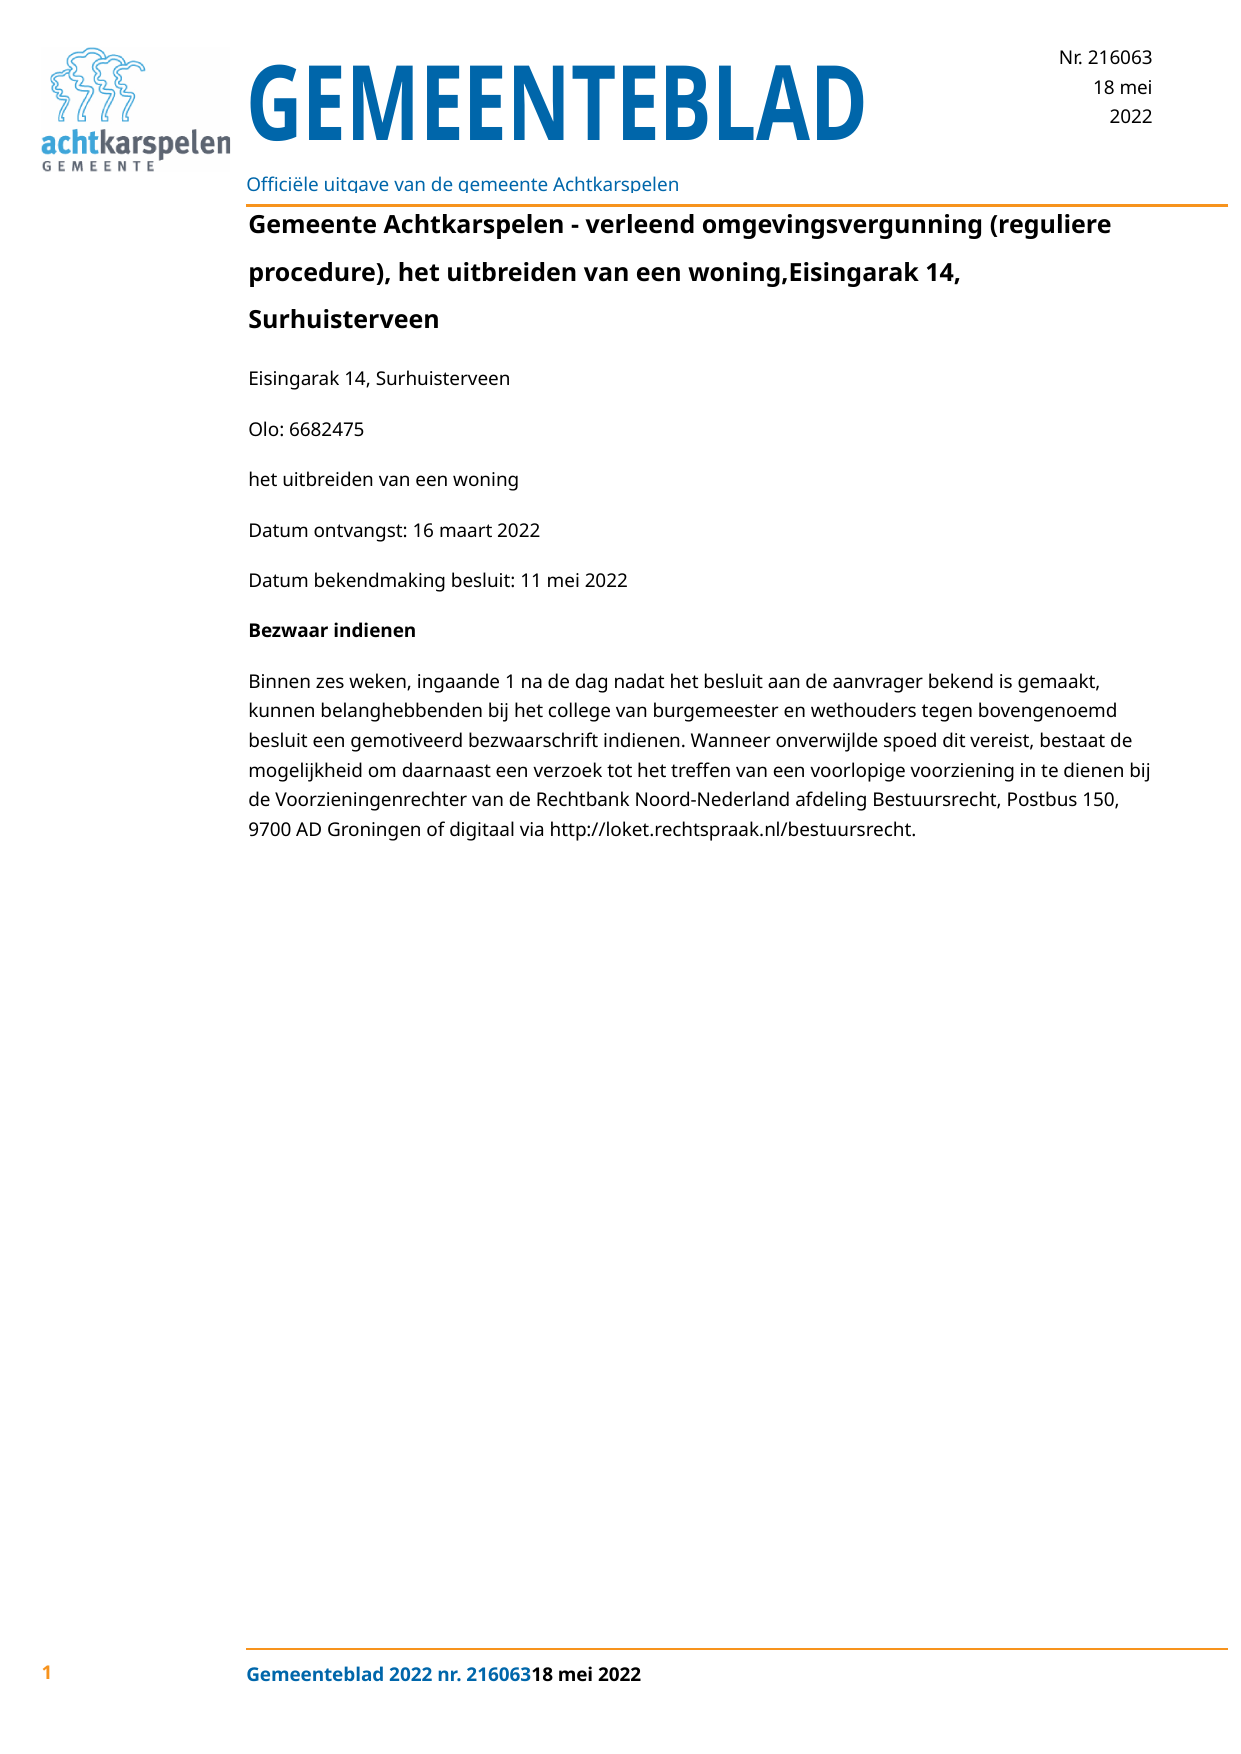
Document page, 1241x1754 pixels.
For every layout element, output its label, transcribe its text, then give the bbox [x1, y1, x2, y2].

text het uitbreiden van een woning [248, 466, 1152, 492]
text Bezwaar indienen [248, 618, 1152, 643]
text Datum ontvangst: 16 maart 2022 [248, 517, 1152, 542]
text Olo: 6682475 [248, 416, 1152, 442]
text Gemeente Achtkarspelen - verleend omgevingsvergunning (reguliere procedure), het uitbreiden van een woning,Eisingarak 14, Surhuisterveen [248, 207, 1152, 336]
text Binnen zes weken, ingaande 1 na de dag nadat het besluit aan de aanvrager bekend is gemaakt, kunnen belanghebbenden bij het college van burgemeester en wethouders tegen bovengenoemd besluit een gemotiveerd bezwaarschrift indienen. Wanneer onverwijlde spoed dit vereist, bestaat de mogelijkheid om daarnaast een verzoek tot het treffen van een voorlopige voorziening in te dienen bij de Voorzieningenrechter van de Rechtbank Noord-Nederland afdeling Bestuursrecht, Postbus 150, 9700 AD Groningen of digitaal via http://loket.rechtspraak.nl/bestuursrecht. [248, 668, 1152, 842]
text Datum bekendmaking besluit: 11 mei 2022 [248, 567, 1152, 593]
text Eisingarak 14, Surhuisterveen [248, 366, 1152, 391]
picture [41, 47, 231, 172]
